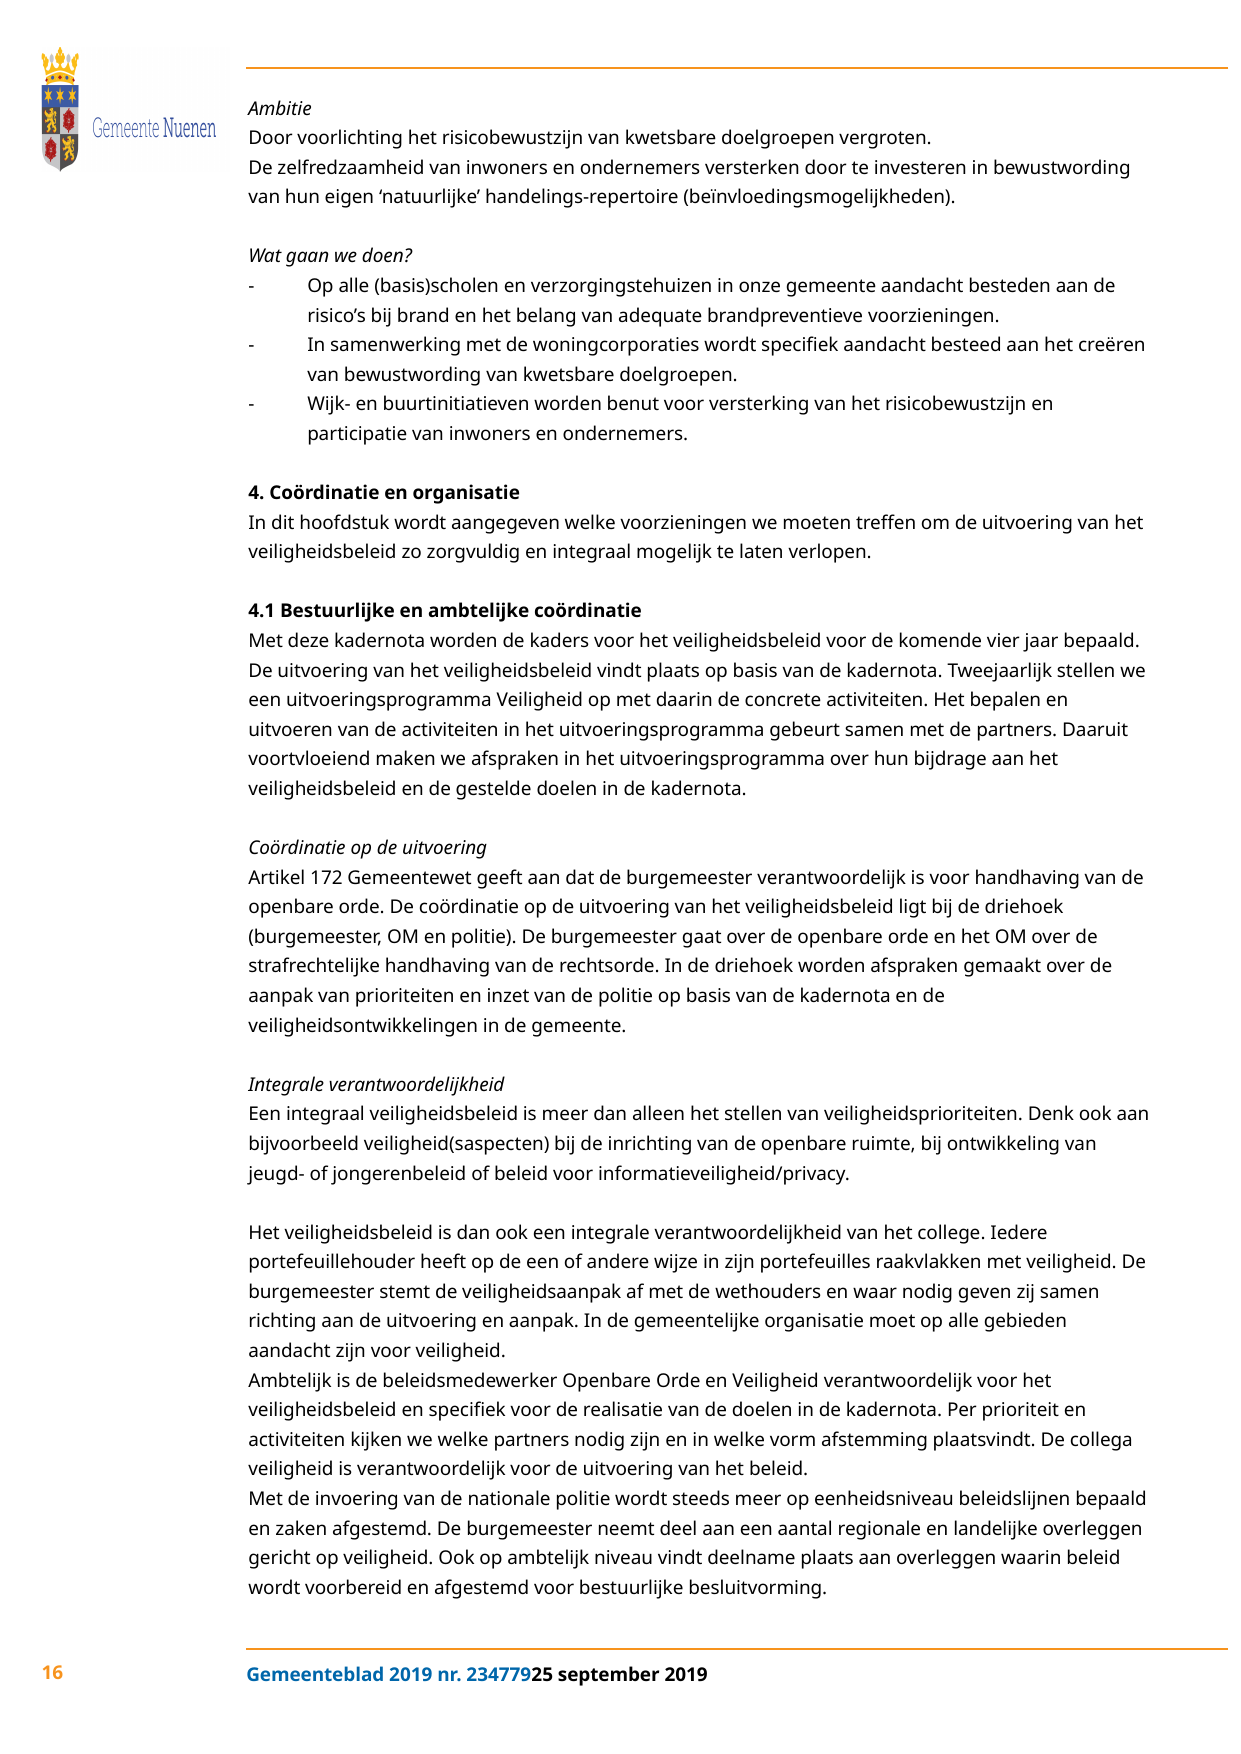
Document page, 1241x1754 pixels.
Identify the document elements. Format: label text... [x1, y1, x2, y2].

text Coördinatie op de uitvoering [248, 834, 1152, 860]
text In dit hoofdstuk wordt aangegeven welke voorzieningen we moeten treffen om de uitvoering van het veiligheidsbeleid zo zorgvuldig en integraal mogelijk te laten verlopen. [248, 509, 1152, 564]
text Een integraal veiligheidsbeleid is meer dan alleen het stellen van veiligheidsprioriteiten. Denk ook aan bijvoorbeeld veiligheid(saspecten) bij de inrichting van de openbare ruimte, bij ontwikkeling van jeugd- of jongerenbeleid of beleid voor informatieveiligheid/privacy. [248, 1101, 1152, 1186]
text 4.1 Bestuurlijke en ambtelijke coördinatie [248, 598, 1152, 623]
text 4. Coördinatie en organisatie [248, 479, 1152, 505]
list In samenwerking met de woningcorporaties wordt specifiek aandacht besteed aan het creëren van bewustwording van kwetsbare doelgroepen. [248, 331, 1152, 387]
text Wat gaan we doen? [248, 243, 1152, 268]
text Door voorlichting het risicobewustzijn van kwetsbare doelgroepen vergroten. [248, 124, 1152, 150]
text Integrale verantwoordelijkheid [248, 1071, 1152, 1097]
text Ambitie [248, 95, 1152, 121]
text De zelfredzaamheid van inwoners en ondernemers versterken door te investeren in bewustwording van hun eigen ‘natuurlijke’ handelings-repertoire (beïnvloedingsmogelijkheden). [248, 154, 1152, 209]
text Ambtelijk is de beleidsmedewerker Openbare Orde en Veiligheid verantwoordelijk voor het veiligheidsbeleid en specifiek voor de realisatie van de doelen in de kadernota. Per prioriteit en activiteiten kijken we welke partners nodig zijn en in welke vorm afstemming plaatsvindt. De collega veiligheid is verantwoordelijk voor de uitvoering van het beleid. [248, 1367, 1152, 1481]
picture [41, 47, 231, 172]
text Met deze kadernota worden de kaders voor het veiligheidsbeleid voor de komende vier jaar bepaald. De uitvoering van het veiligheidsbeleid vindt plaats op basis van de kadernota. Tweejaarlijk stellen we een uitvoeringsprogramma Veiligheid op met daarin de concrete activiteiten. Het bepalen en uitvoeren van de activiteiten in het uitvoeringsprogramma gebeurt samen met de partners. Daaruit voortvloeiend maken we afspraken in het uitvoeringsprogramma over hun bijdrage aan het veiligheidsbeleid en de gestelde doelen in de kadernota. [248, 627, 1152, 801]
list Op alle (basis)scholen en verzorgingstehuizen in onze gemeente aandacht besteden aan de risico’s bij brand en het belang van adequate brandpreventieve voorzieningen. [248, 272, 1152, 328]
text Artikel 172 Gemeentewet geeft aan dat de burgemeester verantwoordelijk is voor handhaving van de openbare orde. De coördinatie op de uitvoering van het veiligheidsbeleid ligt bij de driehoek (burgemeester, OM en politie). De burgemeester gaat over de openbare orde en het OM over de strafrechtelijke handhaving van de rechtsorde. In de driehoek worden afspraken gemaakt over de aanpak van prioriteiten en inzet van de politie op basis van de kadernota en de veiligheidsontwikkelingen in de gemeente. [248, 864, 1152, 1038]
list Wijk- en buurtinitiatieven worden benut voor versterking van het risicobewustzijn en participatie van inwoners en ondernemers. [248, 391, 1152, 446]
text Met de invoering van de nationale politie wordt steeds meer op eenheidsniveau beleidslijnen bepaald en zaken afgestemd. De burgemeester neemt deel aan een aantal regionale en landelijke overleggen gericht op veiligheid. Ook op ambtelijk niveau vindt deelname plaats aan overleggen waarin beleid wordt voorbereid en afgestemd voor bestuurlijke besluitvorming. [248, 1485, 1152, 1600]
text Het veiligheidsbeleid is dan ook een integrale verantwoordelijkheid van het college. Iedere portefeuillehouder heeft op de een of andere wijze in zijn portefeuilles raakvlakken met veiligheid. De burgemeester stemt de veiligheidsaanpak af met de wethouders en waar nodig geven zij samen richting aan de uitvoering en aanpak. In de gemeentelijke organisatie moet op alle gebieden aandacht zijn voor veiligheid. [248, 1219, 1152, 1363]
